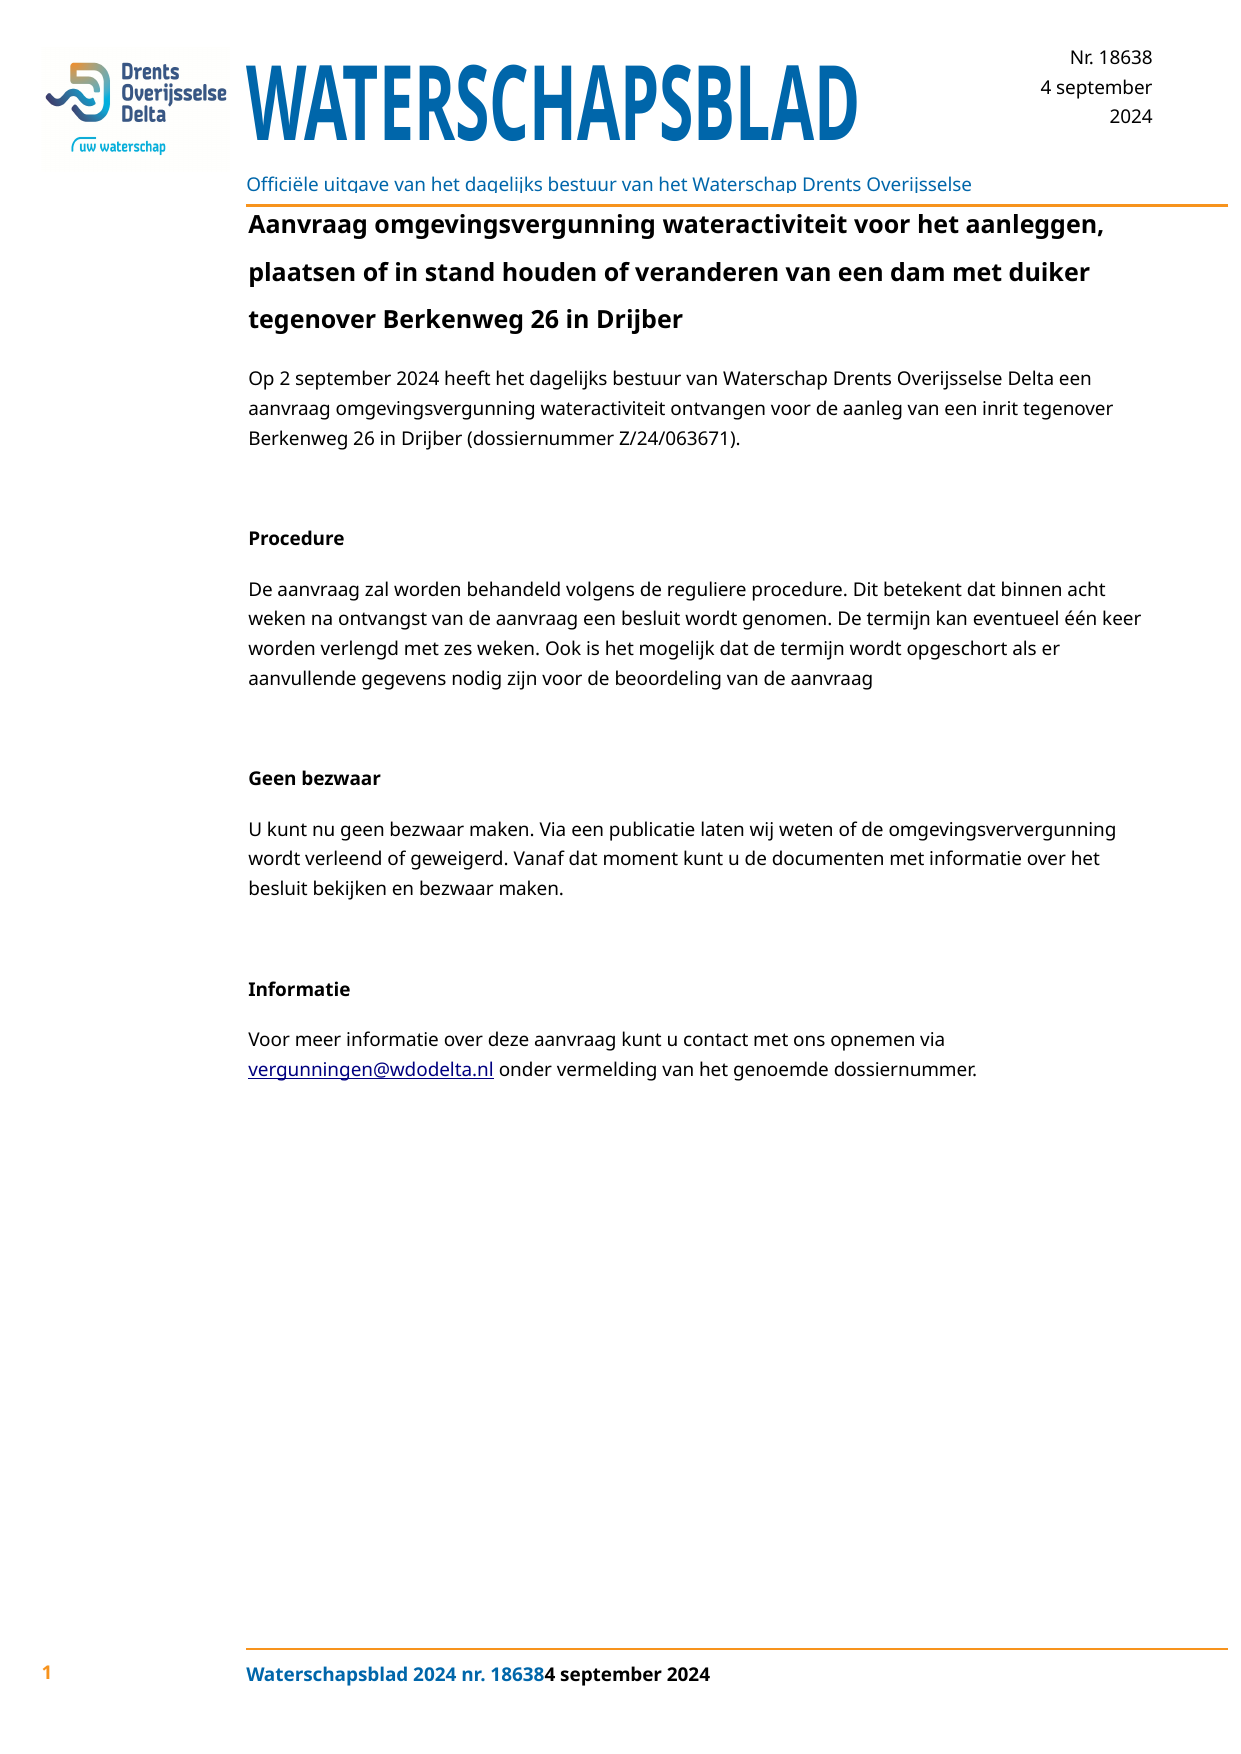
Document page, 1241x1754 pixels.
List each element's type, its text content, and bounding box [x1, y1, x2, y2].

text De aanvraag zal worden behandeld volgens de reguliere procedure. Dit betekent dat binnen acht weken na ontvangst van de aanvraag een besluit wordt genomen. De termijn kan eventueel één keer worden verlengd met zes weken. Ook is het mogelijk dat de termijn wordt opgeschort als er aanvullende gegevens nodig zijn voor de beoordeling van de aanvraag [248, 576, 1152, 690]
text Aanvraag omgevingsvergunning wateractiviteit voor het aanleggen, plaatsen of in stand houden of veranderen van een dam met duiker tegenover Berkenweg 26 in Drijber [248, 207, 1152, 336]
text Geen bezwaar [248, 766, 1152, 791]
text U kunt nu geen bezwaar maken. Via een publicatie laten wij weten of de omgevingsververgunning wordt verleend of geweigerd. Vanaf dat moment kunt u de documenten met informatie over het besluit bekijken en bezwaar maken. [248, 816, 1152, 901]
text Op 2 september 2024 heeft het dagelijks bestuur van Waterschap Drents Overijsselse Delta een aanvraag omgevingsvergunning wateractiviteit ontvangen voor de aanleg van een inrit tegenover Berkenweg 26 in Drijber (dossiernummer Z/24/063671). [248, 366, 1152, 450]
text Procedure [248, 526, 1152, 551]
text Voor meer informatie over deze aanvraag kunt u contact met ons opnemen via vergunningen@wdodelta.nl onder vermelding van het genoemde dossiernummer. [248, 1026, 1152, 1082]
picture [41, 47, 231, 172]
text Informatie [248, 976, 1152, 1002]
